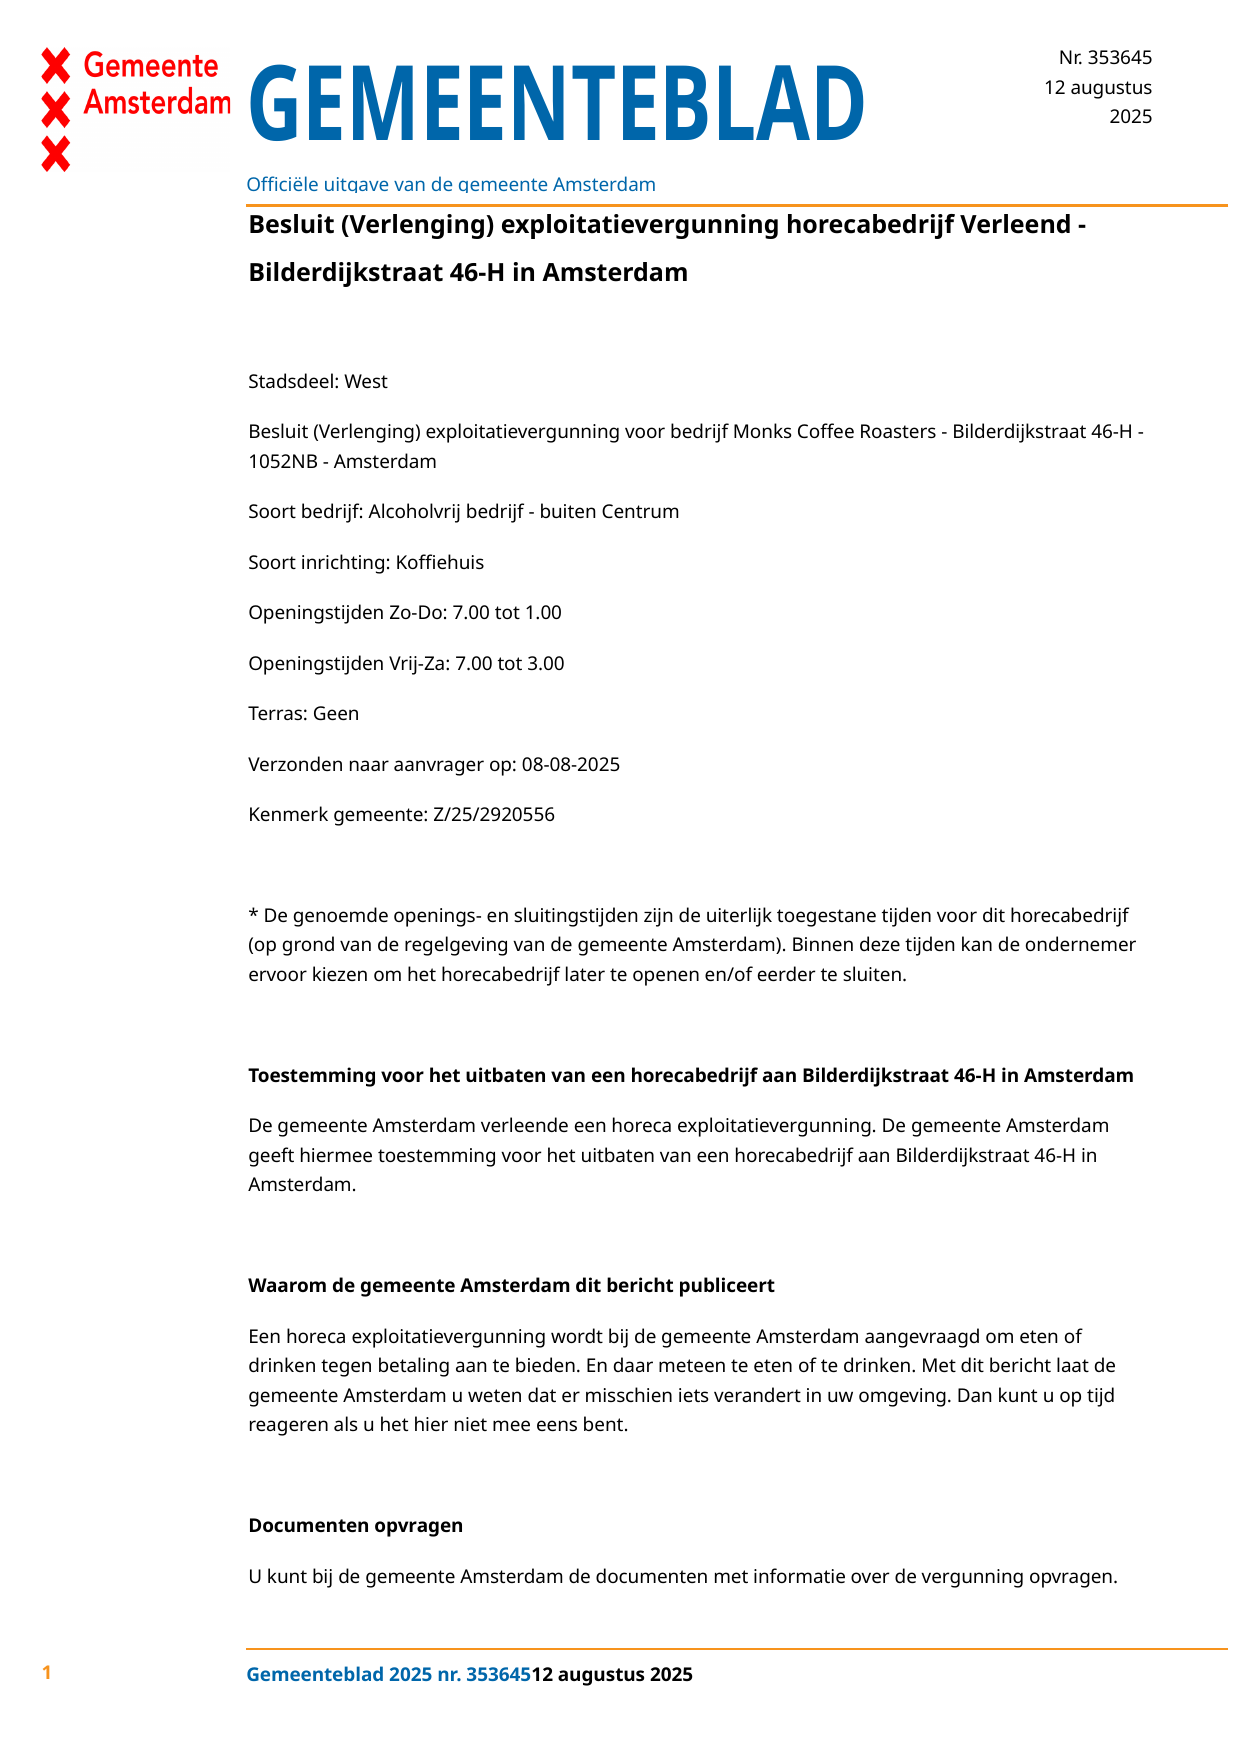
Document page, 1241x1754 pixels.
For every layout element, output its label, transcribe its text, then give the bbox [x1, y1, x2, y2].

text U kunt bij de gemeente Amsterdam de documenten met informatie over de vergunning opvragen. [248, 1563, 1152, 1589]
text Openingstijden Zo-Do: 7.00 tot 1.00 [248, 599, 1152, 625]
text Toestemming voor het uitbaten van een horecabedrijf aan Bilderdijkstraat 46-H in Amsterdam [248, 1062, 1152, 1088]
picture [41, 47, 231, 172]
text Kenmerk gemeente: Z/25/2920556 [248, 801, 1152, 827]
text Waarom de gemeente Amsterdam dit bericht publiceert [248, 1272, 1152, 1298]
text Besluit (Verlenging) exploitatievergunning voor bedrijf Monks Coffee Roasters - Bilderdijkstraat 46-H - 1052NB - Amsterdam [248, 419, 1152, 474]
text Soort inrichting: Koffiehuis [248, 549, 1152, 575]
text Soort bedrijf: Alcoholvrij bedrijf - buiten Centrum [248, 499, 1152, 524]
text Een horeca exploitatievergunning wordt bij de gemeente Amsterdam aangevraagd om eten of drinken tegen betaling aan te bieden. En daar meteen te eten of te drinken. Met dit bericht laat de gemeente Amsterdam u weten dat er misschien iets verandert in uw omgeving. Dan kunt u op tijd reageren als u het hier niet mee eens bent. [248, 1323, 1152, 1437]
text Terras: Geen [248, 700, 1152, 726]
text Stadsdeel: West [248, 368, 1152, 394]
text Openingstijden Vrij-Za: 7.00 tot 3.00 [248, 650, 1152, 676]
text Documenten opvragen [248, 1512, 1152, 1538]
text De gemeente Amsterdam verleende een horeca exploitatievergunning. De gemeente Amsterdam geeft hiermee toestemming voor het uitbaten van een horecabedrijf aan Bilderdijkstraat 46-H in Amsterdam. [248, 1112, 1152, 1197]
text Besluit (Verlenging) exploitatievergunning horecabedrijf Verleend - Bilderdijkstraat 46-H in Amsterdam [248, 207, 1152, 288]
text Verzonden naar aanvrager op: 08-08-2025 [248, 751, 1152, 777]
text * De genoemde openings- en sluitingstijden zijn de uiterlijk toegestane tijden voor dit horecabedrijf (op grond van de regelgeving van de gemeente Amsterdam). Binnen deze tijden kan de ondernemer ervoor kiezen om het horecabedrijf later te openen en/of eerder te sluiten. [248, 902, 1152, 987]
